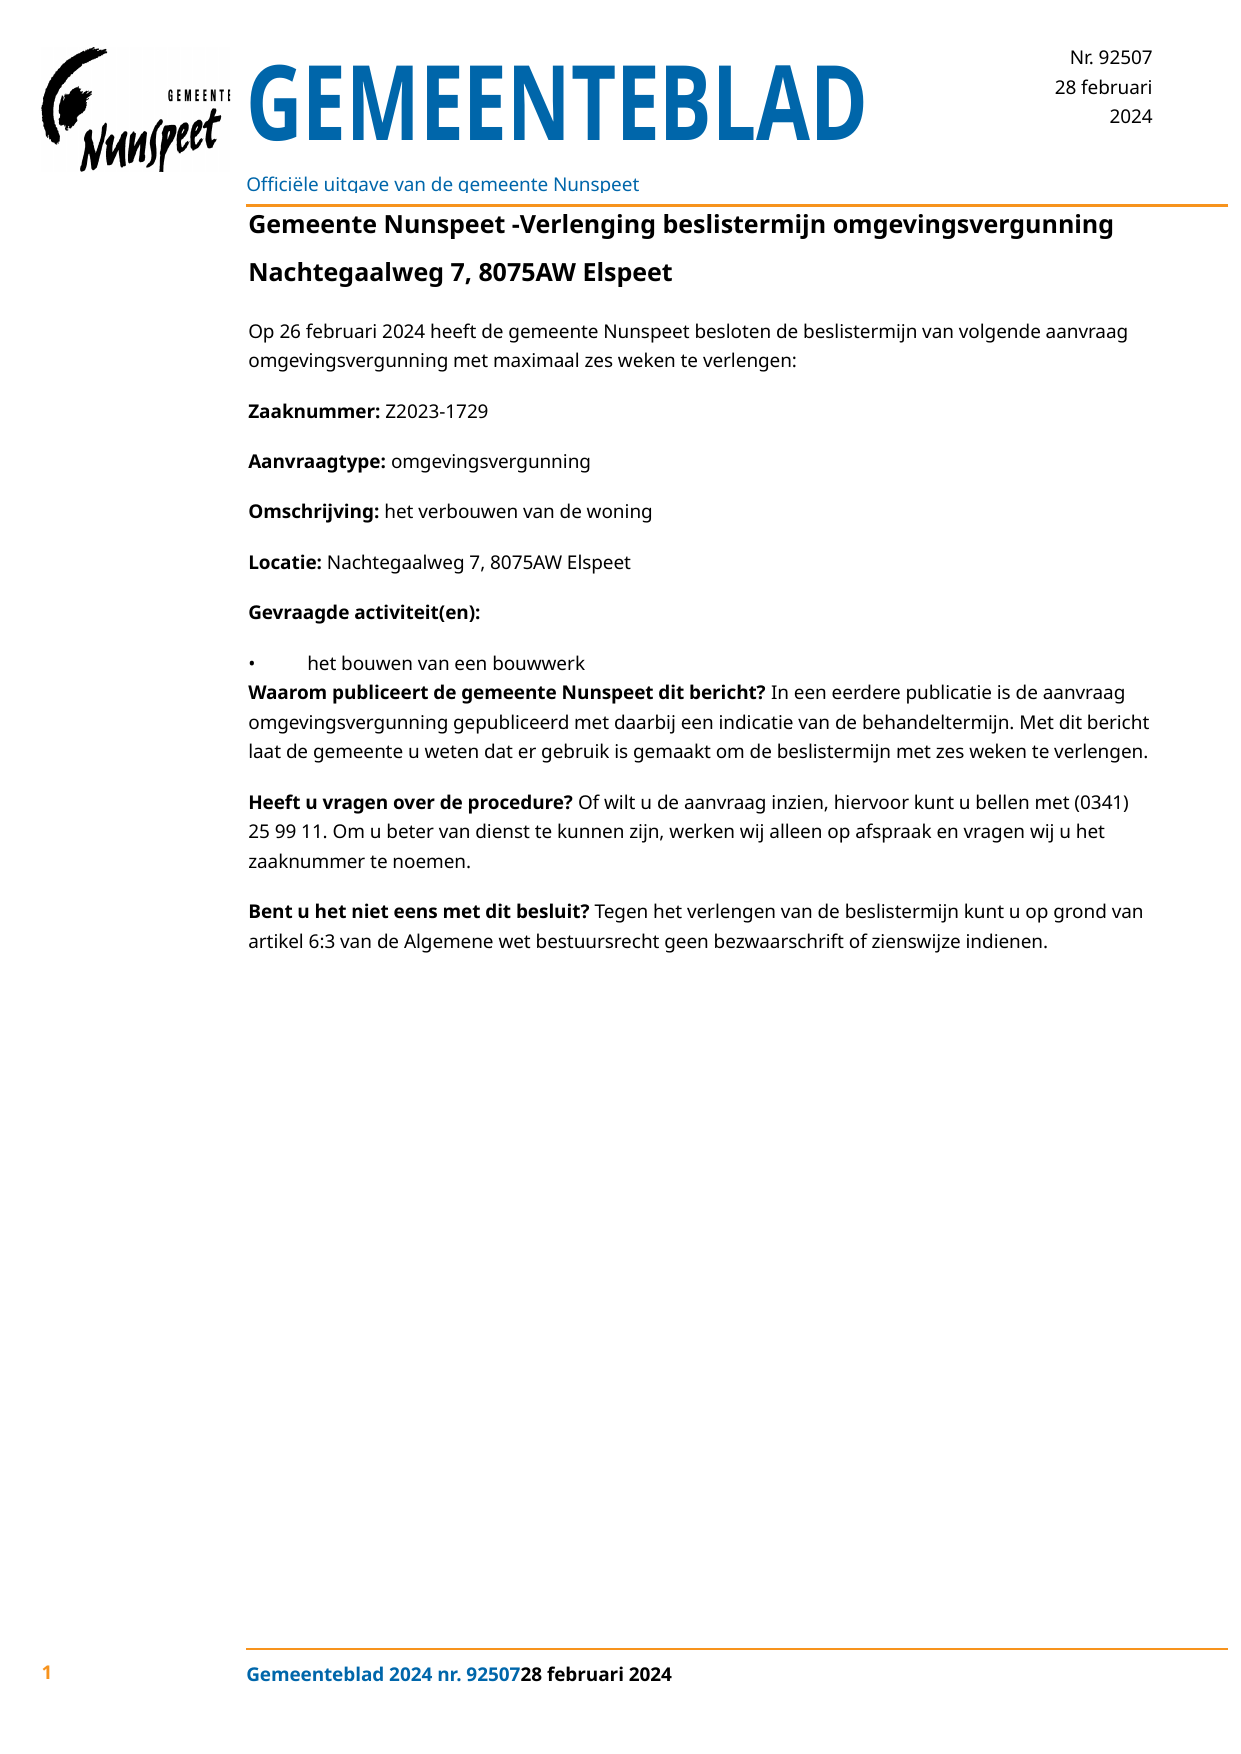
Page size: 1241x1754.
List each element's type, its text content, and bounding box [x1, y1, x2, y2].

text Heeft u vragen over de procedure? Of wilt u de aanvraag inzien, hiervoor kunt u bellen met (0341) 25 99 11. Om u beter van dienst te kunnen zijn, werken wij alleen op afspraak en vragen wij u het zaaknummer te noemen. [248, 789, 1152, 874]
text Waarom publiceert de gemeente Nunspeet dit bericht? In een eerdere publicatie is de aanvraag omgevingsvergunning gepubliceerd met daarbij een indicatie van de behandeltermijn. Met dit bericht laat de gemeente u weten dat er gebruik is gemaakt om de beslistermijn met zes weken te verlengen. [248, 679, 1152, 764]
text Aanvraagtype: omgevingsvergunning [248, 448, 1152, 474]
text Gemeente Nunspeet -Verlenging beslistermijn omgevingsvergunning Nachtegaalweg 7, 8075AW Elspeet [248, 207, 1152, 288]
picture [41, 47, 231, 172]
text Locatie: Nachtegaalweg 7, 8075AW Elspeet [248, 549, 1152, 575]
text Op 26 februari 2024 heeft de gemeente Nunspeet besloten de beslistermijn van volgende aanvraag omgevingsvergunning met maximaal zes weken te verlengen: [248, 318, 1152, 373]
list het bouwen van een bouwwerk [248, 650, 1152, 676]
text Bent u het niet eens met dit besluit? Tegen het verlengen van de beslistermijn kunt u op grond van artikel 6:3 van de Algemene wet bestuursrecht geen bezwaarschrift of zienswijze indienen. [248, 899, 1152, 954]
text Omschrijving: het verbouwen van de woning [248, 499, 1152, 524]
text Gevraagde activiteit(en): [248, 599, 1152, 625]
text Zaaknummer: Z2023-1729 [248, 398, 1152, 424]
